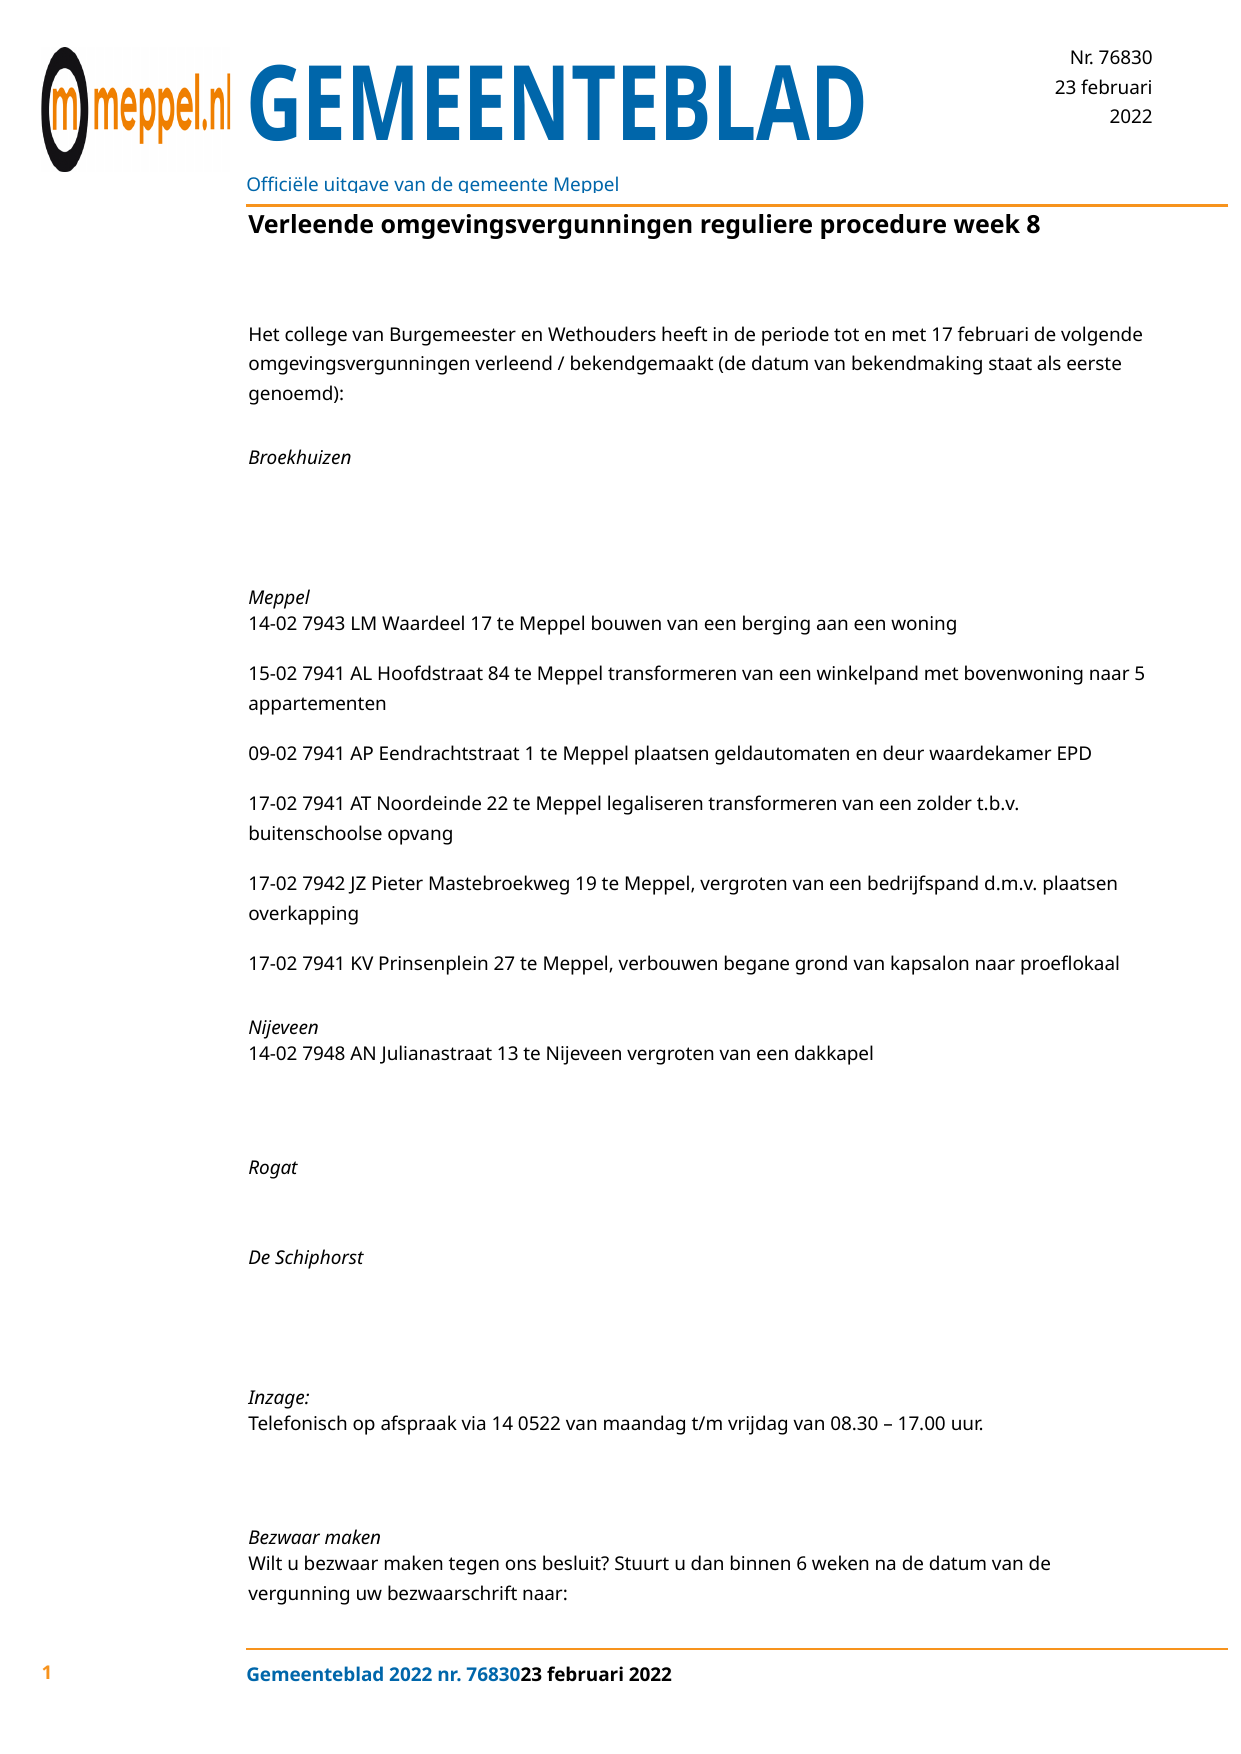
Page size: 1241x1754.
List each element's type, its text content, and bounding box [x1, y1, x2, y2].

text Rogat [248, 1154, 1152, 1180]
text Broekhuizen [248, 444, 1152, 469]
text 17-02 7941 AT Noordeinde 22 te Meppel legaliseren transformeren van een zolder t.b.v. buitenschoolse opvang [248, 791, 1152, 846]
text Nijeveen [248, 1014, 1152, 1040]
text Inzage: [248, 1384, 1152, 1410]
text Wilt u bezwaar maken tegen ons besluit? Stuurt u dan binnen 6 weken na de datum van de vergunning uw bezwaarschrift naar: [248, 1550, 1152, 1606]
text 15-02 7941 AL Hoofdstraat 84 te Meppel transformeren van een winkelpand met bovenwoning naar 5 appartementen [248, 660, 1152, 715]
text 17-02 7941 KV Prinsenplein 27 te Meppel, verbouwen begane grond van kapsalon naar proeflokaal [248, 951, 1152, 976]
text 09-02 7941 AP Eendrachtstraat 1 te Meppel plaatsen geldautomaten en deur waardekamer EPD [248, 740, 1152, 766]
text Bezwaar maken [248, 1524, 1152, 1550]
text Het college van Burgemeester en Wethouders heeft in de periode tot en met 17 februari de volgende omgevingsvergunningen verleend / bekendgemaakt (de datum van bekendmaking staat als eerste genoemd): [248, 321, 1152, 406]
text 14-02 7948 AN Julianastraat 13 te Nijeveen vergroten van een dakkapel [248, 1040, 1152, 1066]
text Meppel [248, 584, 1152, 610]
text De Schiphorst [248, 1244, 1152, 1270]
picture [41, 47, 231, 172]
text Telefonisch op afspraak via 14 0522 van maandag t/m vrijdag van 08.30 – 17.00 uur. [248, 1410, 1152, 1436]
text Verleende omgevingsvergunningen reguliere procedure week 8 [248, 207, 1152, 241]
text 17-02 7942 JZ Pieter Mastebroekweg 19 te Meppel, vergroten van een bedrijfspand d.m.v. plaatsen overkapping [248, 871, 1152, 926]
text 14-02 7943 LM Waardeel 17 te Meppel bouwen van een berging aan een woning [248, 610, 1152, 635]
